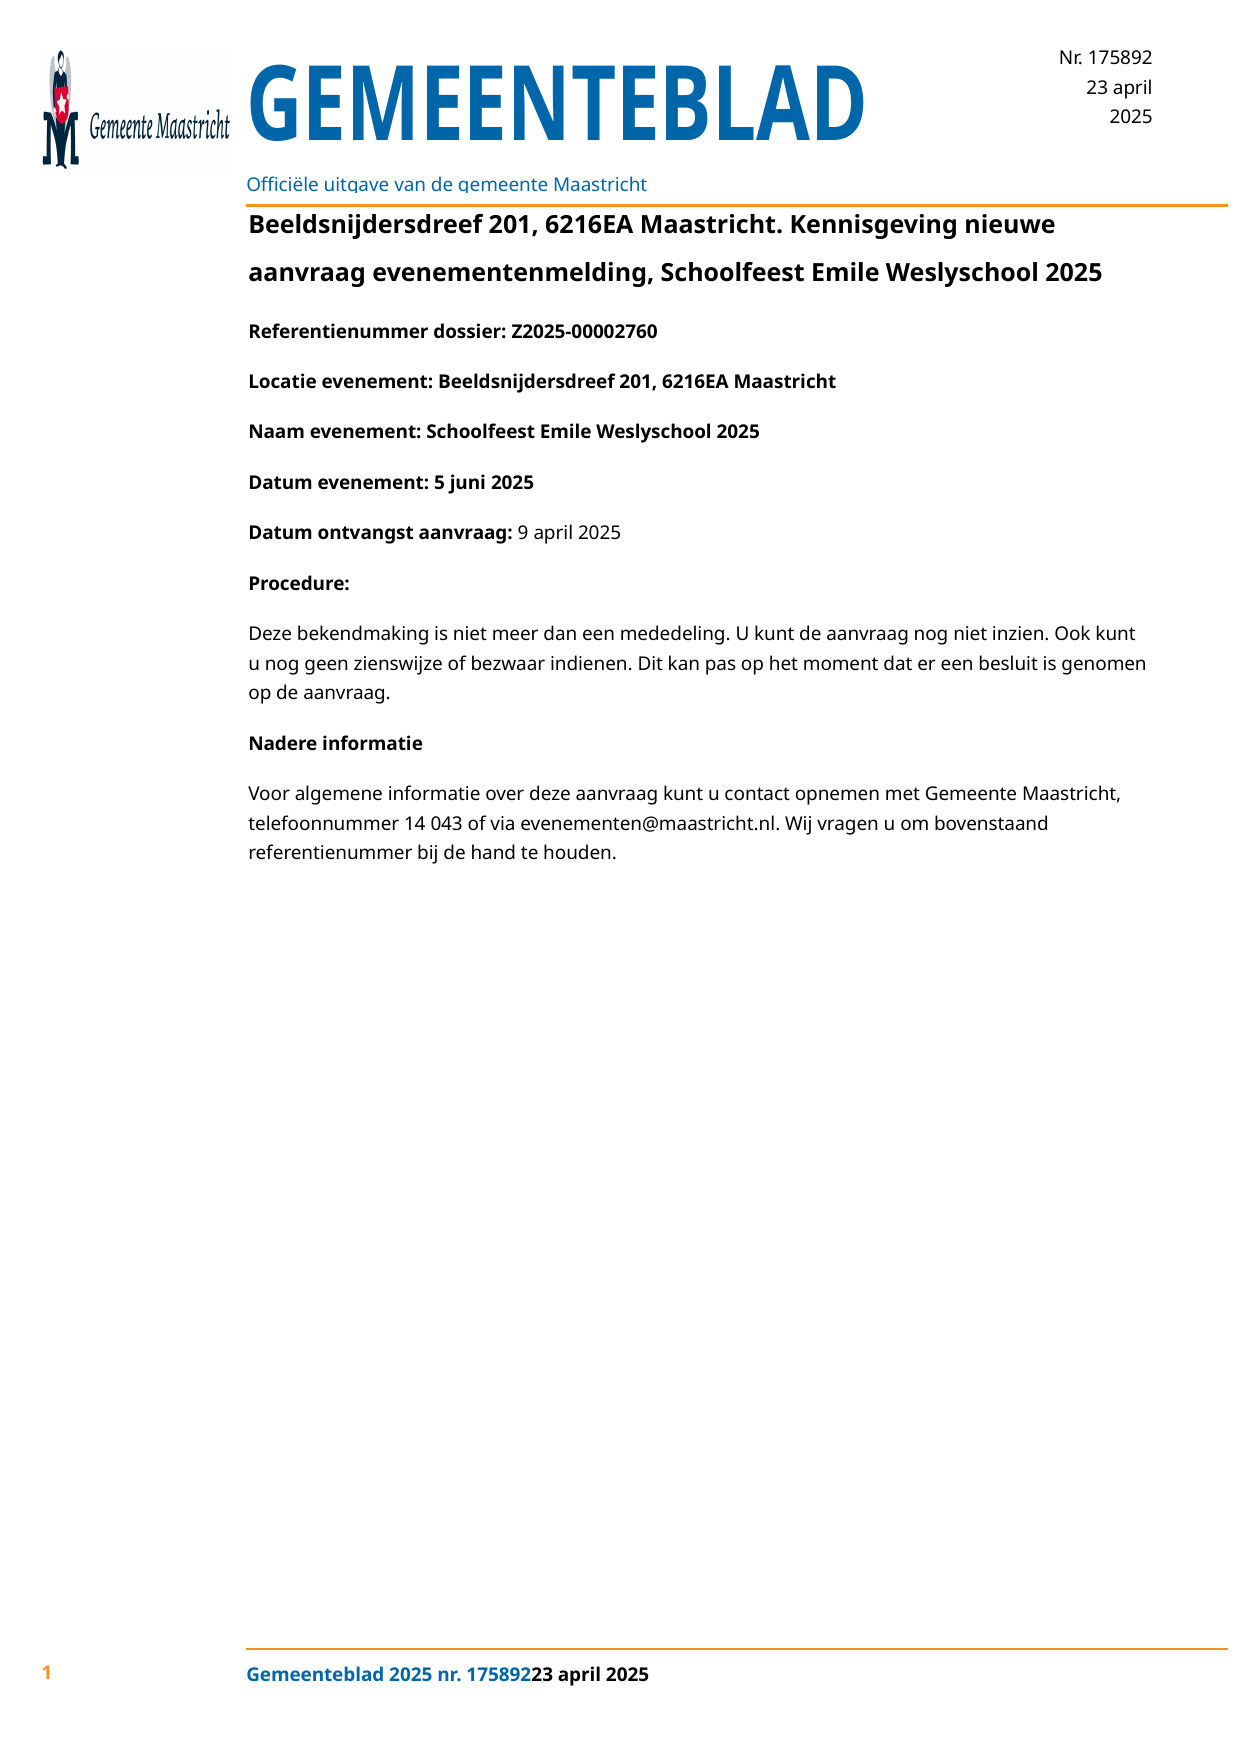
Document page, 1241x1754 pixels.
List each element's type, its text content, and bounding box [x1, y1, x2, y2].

text Voor algemene informatie over deze aanvraag kunt u contact opnemen met Gemeente Maastricht, telefoonnummer 14 043 of via evenementen@maastricht.nl. Wij vragen u om bovenstaand referentienummer bij de hand te houden. [248, 780, 1152, 865]
text Beeldsnijdersdreef 201, 6216EA Maastricht. Kennisgeving nieuwe aanvraag evenementenmelding, Schoolfeest Emile Weslyschool 2025 [248, 207, 1152, 288]
text Datum ontvangst aanvraag: 9 april 2025 [248, 519, 1152, 545]
text Referentienummer dossier: Z2025-00002760 [248, 318, 1152, 344]
text Deze bekendmaking is niet meer dan een mededeling. U kunt de aanvraag nog niet inzien. Ook kunt u nog geen zienswijze of bezwaar indienen. Dit kan pas op het moment dat er een besluit is genomen op de aanvraag. [248, 620, 1152, 705]
text Naam evenement: Schoolfeest Emile Weslyschool 2025 [248, 419, 1152, 444]
text Nadere informatie [248, 730, 1152, 756]
picture [41, 47, 231, 172]
text Locatie evenement: Beeldsnijdersdreef 201, 6216EA Maastricht [248, 368, 1152, 394]
text Datum evenement: 5 juni 2025 [248, 469, 1152, 495]
text Procedure: [248, 570, 1152, 596]
